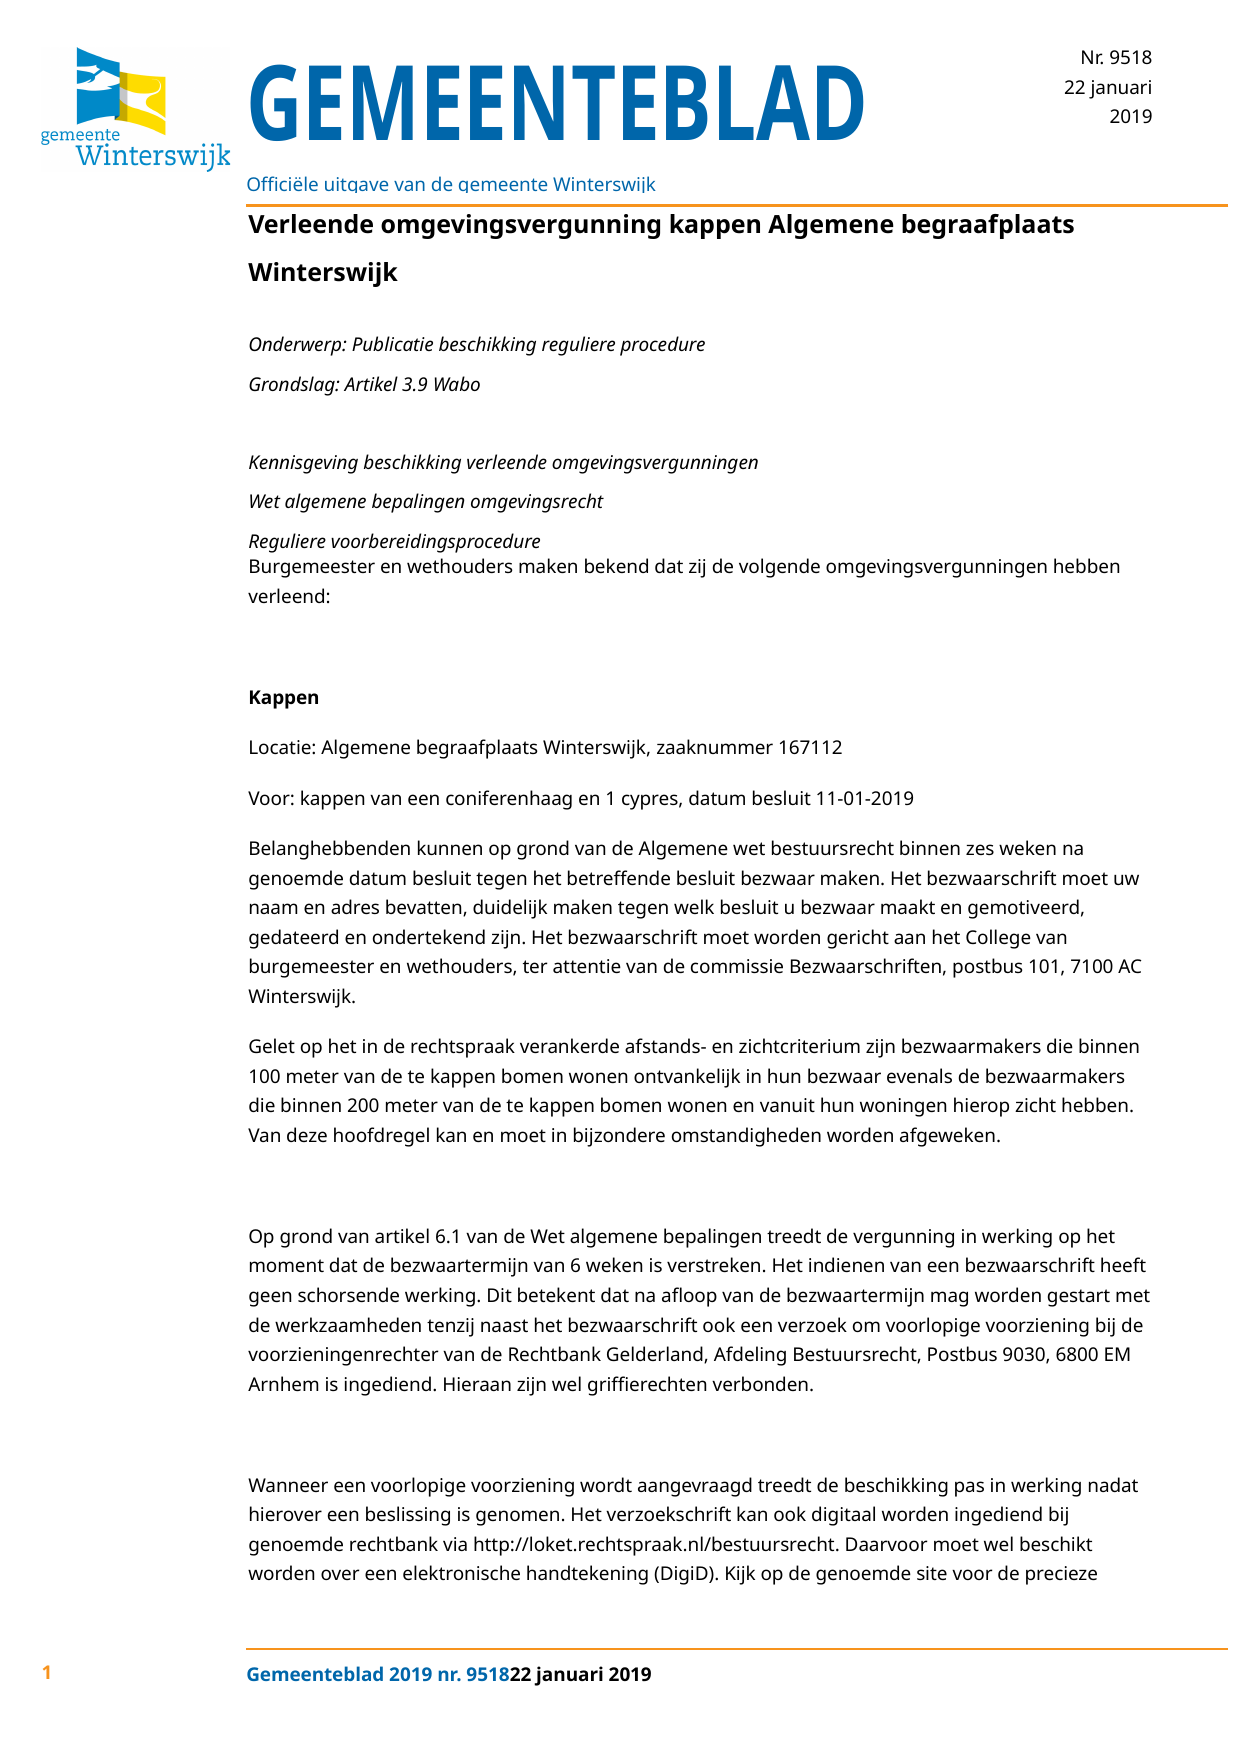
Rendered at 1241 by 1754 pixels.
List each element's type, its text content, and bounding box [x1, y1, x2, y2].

text Grondslag: Artikel 3.9 Wabo [248, 371, 1152, 396]
text Voor: kappen van een coniferenhaag en 1 cypres, datum besluit 11-01-2019 [248, 785, 1152, 811]
text Locatie: Algemene begraafplaats Winterswijk, zaaknummer 167112 [248, 734, 1152, 760]
text Gelet op het in de rechtspraak verankerde afstands- en zichtcriterium zijn bezwaarmakers die binnen 100 meter van de te kappen bomen wonen ontvankelijk in hun bezwaar evenals de bezwaarmakers die binnen 200 meter van de te kappen bomen wonen en vanuit hun woningen hierop zicht hebben. Van deze hoofdregel kan en moet in bijzondere omstandigheden worden afgeweken. [248, 1033, 1152, 1148]
text Op grond van artikel 6.1 van de Wet algemene bepalingen treedt de vergunning in werking op het moment dat de bezwaartermijn van 6 weken is verstreken. Het indienen van een bezwaarschrift heeft geen schorsende werking. Dit betekent dat na afloop van de bezwaartermijn mag worden gestart met de werkzaamheden tenzij naast het bezwaarschrift ook een verzoek om voorlopige voorziening bij de voorzieningenrechter van de Rechtbank Gelderland, Afdeling Bestuursrecht, Postbus 9030, 6800 EM Arnhem is ingediend. Hieraan zijn wel griffierechten verbonden. [248, 1223, 1152, 1397]
text Wet algemene bepalingen omgevingsrecht [248, 488, 1152, 514]
picture [225, 153, 231, 162]
text Verleende omgevingsvergunning kappen Algemene begraafplaats Winterswijk [248, 207, 1152, 288]
text Onderwerp: Publicatie beschikking reguliere procedure [248, 331, 1152, 357]
picture [41, 47, 231, 172]
text Kappen [248, 684, 1152, 710]
text Reguliere voorbereidingsprocedure [248, 528, 1152, 553]
text Kennisgeving beschikking verleende omgevingsvergunningen [248, 449, 1152, 475]
text Wanneer een voorlopige voorziening wordt aangevraagd treedt de beschikking pas in werking nadat hierover een beslissing is genomen. Het verzoekschrift kan ook digitaal worden ingediend bij genoemde rechtbank via http://loket.rechtspraak.nl/bestuursrecht. Daarvoor moet wel beschikt worden over een elektronische handtekening (DigiD). Kijk op de genoemde site voor de precieze [248, 1472, 1152, 1586]
text Belanghebbenden kunnen op grond van de Algemene wet bestuursrecht binnen zes weken na genoemde datum besluit tegen het betreffende besluit bezwaar maken. Het bezwaarschrift moet uw naam en adres bevatten, duidelijk maken tegen welk besluit u bezwaar maakt en gemotiveerd, gedateerd en ondertekend zijn. Het bezwaarschrift moet worden gericht aan het College van burgemeester en wethouders, ter attentie van de commissie Bezwaarschriften, postbus 101, 7100 AC Winterswijk. [248, 835, 1152, 1009]
text Burgemeester en wethouders maken bekend dat zij de volgende omgevingsvergunningen hebben verleend: [248, 553, 1152, 609]
